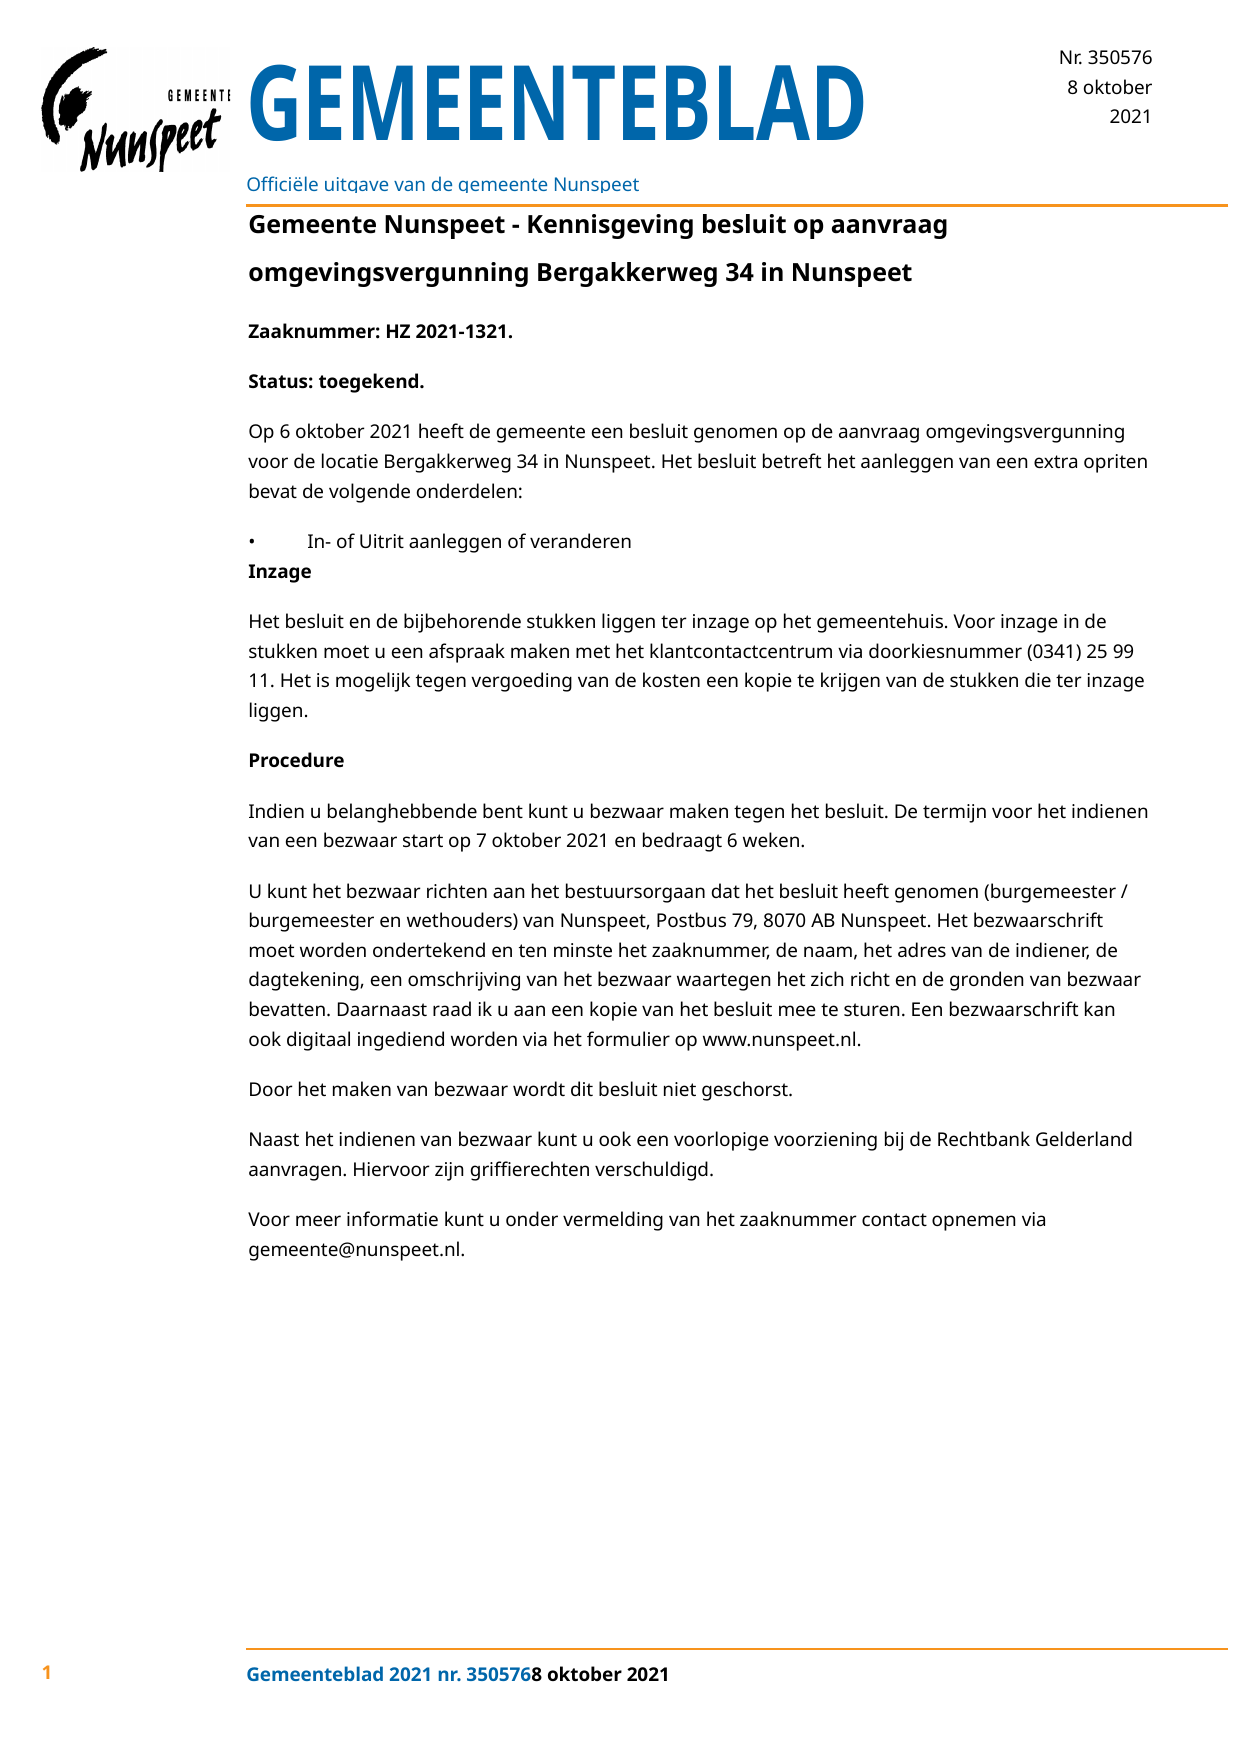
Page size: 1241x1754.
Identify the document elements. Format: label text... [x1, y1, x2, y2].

text Gemeente Nunspeet - Kennisgeving besluit op aanvraag omgevingsvergunning Bergakkerweg 34 in Nunspeet [248, 207, 1152, 288]
picture [41, 47, 231, 172]
text Indien u belanghebbende bent kunt u bezwaar maken tegen het besluit. De termijn voor het indienen van een bezwaar start op 7 oktober 2021 en bedraagt 6 weken. [248, 798, 1152, 853]
text Door het maken van bezwaar wordt dit besluit niet geschorst. [248, 1076, 1152, 1102]
text Procedure [248, 747, 1152, 773]
text Zaaknummer: HZ 2021-1321. [248, 318, 1152, 344]
text Inzage [248, 558, 1152, 584]
text Voor meer informatie kunt u onder vermelding van het zaaknummer contact opnemen via gemeente@nunspeet.nl. [248, 1207, 1152, 1262]
list In- of Uitrit aanleggen of veranderen [248, 528, 1152, 554]
text Naast het indienen van bezwaar kunt u ook een voorlopige voorziening bij de Rechtbank Gelderland aanvragen. Hiervoor zijn griffierechten verschuldigd. [248, 1127, 1152, 1182]
text U kunt het bezwaar richten aan het bestuursorgaan dat het besluit heeft genomen (burgemeester / burgemeester en wethouders) van Nunspeet, Postbus 79, 8070 AB Nunspeet. Het bezwaarschrift moet worden ondertekend en ten minste het zaaknummer, de naam, het adres van de indiener, de dagtekening, een omschrijving van het bezwaar waartegen het zich richt en de gronden van bezwaar bevatten. Daarnaast raad ik u aan een kopie van het besluit mee te sturen. Een bezwaarschrift kan ook digitaal ingediend worden via het formulier op www.nunspeet.nl. [248, 878, 1152, 1052]
text Op 6 oktober 2021 heeft de gemeente een besluit genomen op de aanvraag omgevingsvergunning voor de locatie Bergakkerweg 34 in Nunspeet. Het besluit betreft het aanleggen van een extra opriten bevat de volgende onderdelen: [248, 419, 1152, 504]
text Het besluit en de bijbehorende stukken liggen ter inzage op het gemeentehuis. Voor inzage in de stukken moet u een afspraak maken met het klantcontactcentrum via doorkiesnummer (0341) 25 99 11. Het is mogelijk tegen vergoeding van de kosten een kopie te krijgen van de stukken die ter inzage liggen. [248, 608, 1152, 723]
text Status: toegekend. [248, 368, 1152, 394]
